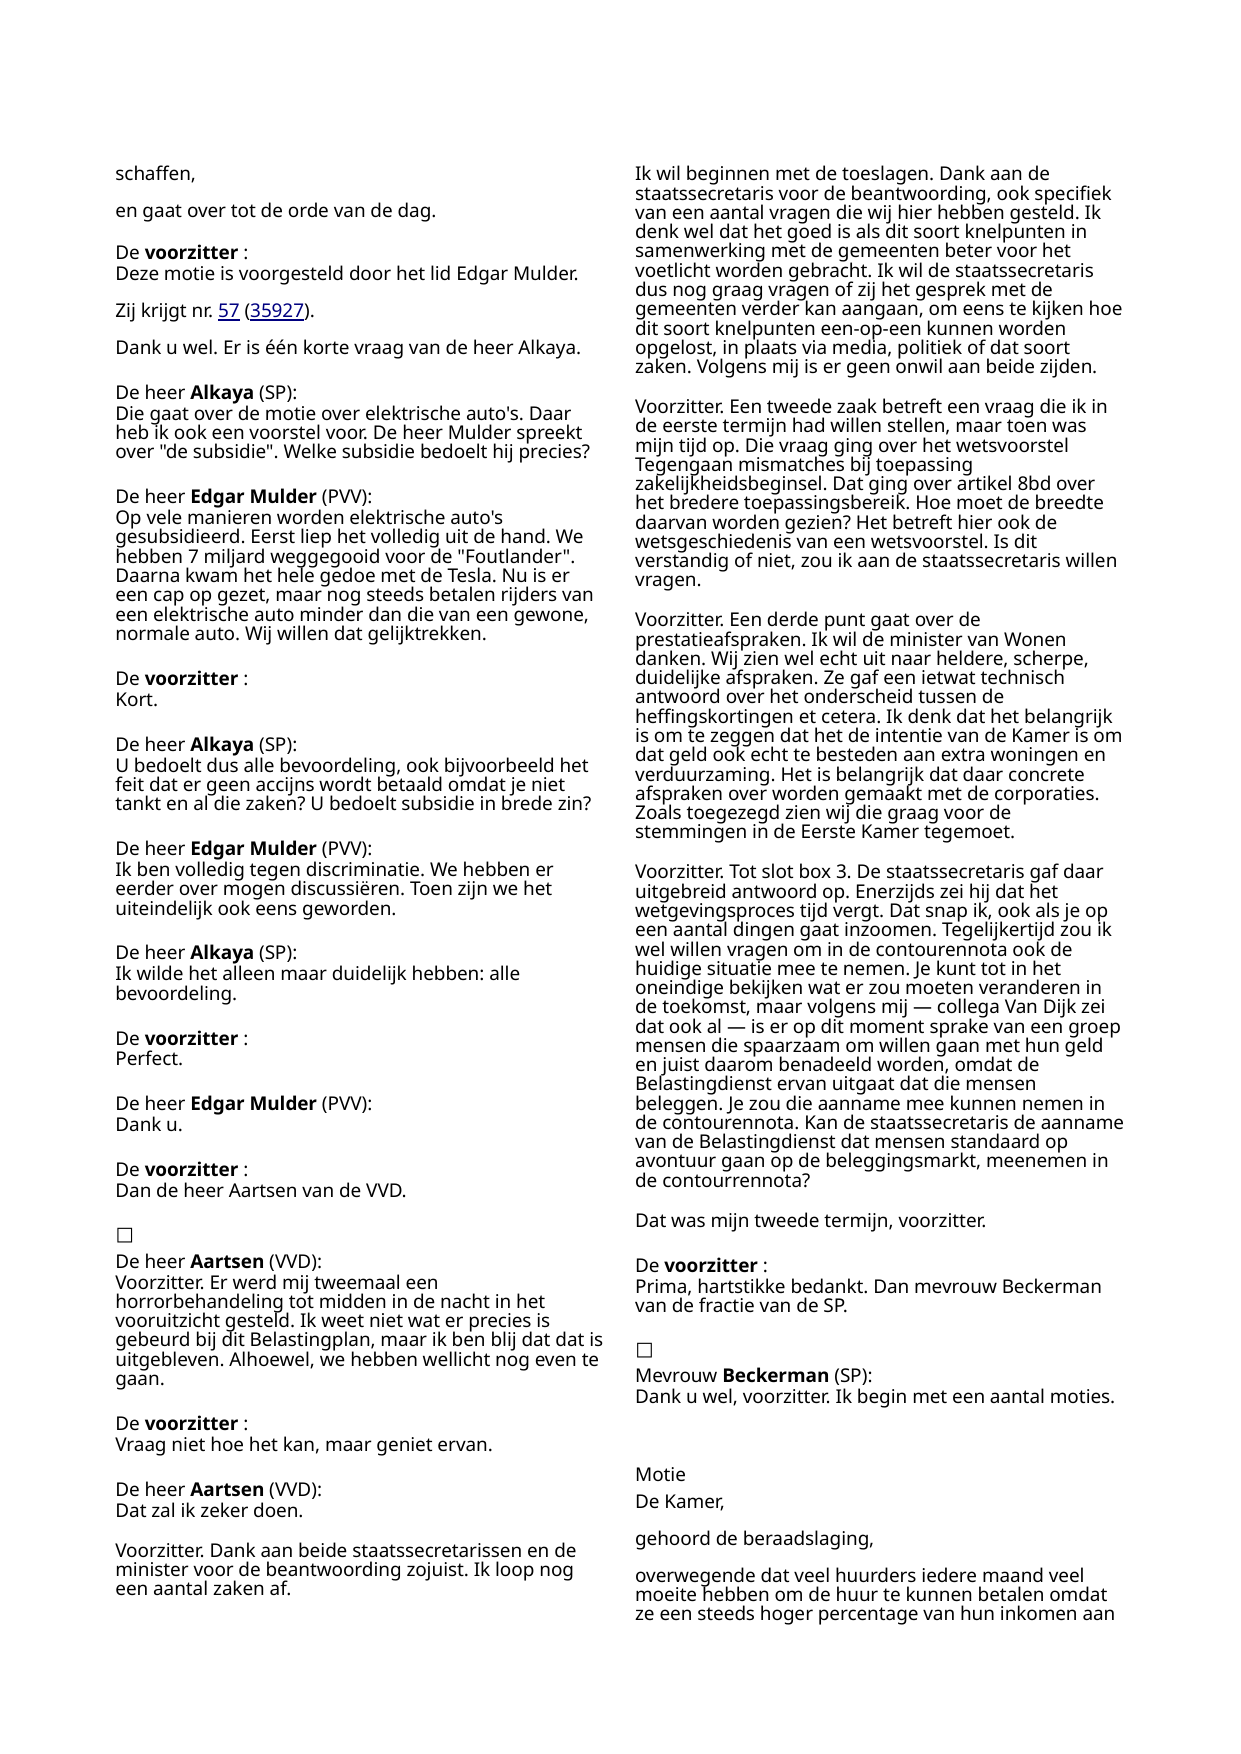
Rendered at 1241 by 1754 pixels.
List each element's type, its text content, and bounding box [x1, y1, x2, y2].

text Prima, hartstikke bedankt. Dan mevrouw Beckerman van de fractie van de SP. [635, 1278, 1125, 1316]
text U bedoelt dus alle bevoordeling, ook bijvoorbeeld het feit dat er geen accijns wordt betaald omdat je niet tankt en al die zaken? U bedoelt subsidie in brede zin? [115, 757, 605, 814]
text De voorzitter : [115, 239, 605, 265]
text De heer Aartsen (VVD): [115, 1248, 605, 1274]
text gehoord de beraadslaging, [635, 1530, 1125, 1549]
text De voorzitter : [115, 1156, 605, 1182]
text Kort. [115, 691, 605, 710]
text De voorzitter : [635, 1252, 1125, 1278]
text Voorzitter. Een tweede zaak betreft een vraag die ik in de eerste termijn had willen stellen, maar toen was mijn tijd op. Die vraag ging over het wetsvoorstel Tegengaan mismatches bij toepassing zakelijkheidsbeginsel. Dat ging over artikel 8bd over het bredere toepassingsbereik. Hoe moet de breedte daarvan worden gezien? Het betreft hier ook de wetsgeschiedenis van een wetsvoorstel. Is dit verstandig of niet, zou ik aan de staatssecretaris willen vragen. [635, 398, 1125, 591]
text De voorzitter : [115, 1025, 605, 1050]
text Dank u wel, voorzitter. Ik begin met een aantal moties. [635, 1388, 1125, 1408]
text Perfect. [115, 1050, 605, 1070]
text De Kamer, [635, 1493, 1125, 1512]
text De heer Alkaya (SP): [115, 379, 605, 405]
text Zij krijgt nr. 57 (35927). [115, 302, 605, 321]
text Ik wilde het alleen maar duidelijk hebben: alle bevoordeling. [115, 965, 605, 1004]
text De heer Edgar Mulder (PVV): [115, 835, 605, 861]
text Dank u wel. Er is één korte vraag van de heer Alkaya. [115, 339, 605, 358]
text Dank u. [115, 1116, 605, 1136]
text overwegende dat veel huurders iedere maand veel moeite hebben om de huur te kunnen betalen omdat ze een steeds hoger percentage van hun inkomen aan [635, 1567, 1125, 1624]
text Voorzitter. Tot slot box 3. De staatssecretaris gaf daar uitgebreid antwoord op. Enerzijds zei hij dat het wetgevingsproces tijd vergt. Dat snap ik, ook als je op een aantal dingen gaat inzoomen. Tegelijkertijd zou ik wel willen vragen om in de contourennota ook de huidige situatie mee te nemen. Je kunt tot in het oneindige bekijken wat er zou moeten veranderen in de toekomst, maar volgens mij — collega Van Dijk zei dat ook al — is er op dit moment sprake van een groep mensen die spaarzaam om willen gaan met hun geld en juist daarom benadeeld worden, omdat de Belastingdienst ervan uitgaat dat die mensen beleggen. Je zou die aanname mee kunnen nemen in de contourennota. Kan de staatssecretaris de aanname van de Belastingdienst dat mensen standaard op avontuur gaan op de beleggingsmarkt, meenemen in de contourrennota? [635, 863, 1125, 1191]
text De heer Alkaya (SP): [115, 939, 605, 965]
text Deze motie is voorgesteld door het lid Edgar Mulder. [115, 265, 605, 284]
text ⬜ [635, 1337, 1125, 1363]
text De voorzitter : [115, 1410, 605, 1436]
text Motie [635, 1461, 1125, 1487]
text Dat was mijn tweede termijn, voorzitter. [635, 1212, 1125, 1231]
text Dat zal ik zeker doen. [115, 1502, 605, 1521]
text Ik wil beginnen met de toeslagen. Dank aan de staatssecretaris voor de beantwoording, ook specifiek van een aantal vragen die wij hier hebben gesteld. Ik denk wel dat het goed is als dit soort knelpunten in samenwerking met de gemeenten beter voor het voetlicht worden gebracht. Ik wil de staatssecretaris dus nog graag vragen of zij het gesprek met de gemeenten verder kan aangaan, om eens te kijken hoe dit soort knelpunten een-op-een kunnen worden opgelost, in plaats via media, politiek of dat soort zaken. Volgens mij is er geen onwil aan beide zijden. [635, 165, 1125, 377]
text Voorzitter. Dank aan beide staatssecretarissen en de minister voor de beantwoording zojuist. Ik loop nog een aantal zaken af. [115, 1542, 605, 1599]
text De heer Edgar Mulder (PVV): [115, 1091, 605, 1116]
text De heer Alkaya (SP): [115, 731, 605, 757]
text schaffen, [115, 165, 605, 184]
text Die gaat over de motie over elektrische auto's. Daar heb ik ook een voorstel voor. De heer Mulder spreekt over "de subsidie". Welke subsidie bedoelt hij precies? [115, 405, 605, 463]
text Mevrouw Beckerman (SP): [635, 1363, 1125, 1388]
text Vraag niet hoe het kan, maar geniet ervan. [115, 1436, 605, 1455]
text en gaat over tot de orde van de dag. [115, 202, 605, 222]
text De voorzitter : [115, 665, 605, 691]
text De heer Edgar Mulder (PVV): [115, 483, 605, 509]
text Ik ben volledig tegen discriminatie. We hebben er eerder over mogen discussiëren. Toen zijn we het uiteindelijk ook eens geworden. [115, 861, 605, 919]
text De heer Aartsen (VVD): [115, 1476, 605, 1502]
text Voorzitter. Een derde punt gaat over de prestatieafspraken. Ik wil de minister van Wonen danken. Wij zien wel echt uit naar heldere, scherpe, duidelijke afspraken. Ze gaf een ietwat technisch antwoord over het onderscheid tussen de heffingskortingen et cetera. Ik denk dat het belangrijk is om te zeggen dat het de intentie van de Kamer is om dat geld ook echt te besteden aan extra woningen en verduurzaming. Het is belangrijk dat daar concrete afspraken over worden gemaakt met de corporaties. Zoals toegezegd zien wij die graag voor de stemmingen in de Eerste Kamer tegemoet. [635, 611, 1125, 843]
text Dan de heer Aartsen van de VVD. [115, 1182, 605, 1201]
text Voorzitter. Er werd mij tweemaal een horrorbehandeling tot midden in de nacht in het vooruitzicht gesteld. Ik weet niet wat er precies is gebeurd bij dit Belastingplan, maar ik ben blij dat dat is uitgebleven. Alhoewel, we hebben wellicht nog even te gaan. [115, 1274, 605, 1389]
text Op vele manieren worden elektrische auto's gesubsidieerd. Eerst liep het volledig uit de hand. We hebben 7 miljard weggegooid voor de "Foutlander". Daarna kwam het hele gedoe met de Tesla. Nu is er een cap op gezet, maar nog steeds betalen rijders van een elektrische auto minder dan die van een gewone, normale auto. Wij willen dat gelijktrekken. [115, 509, 605, 644]
text ⬜ [115, 1222, 605, 1248]
